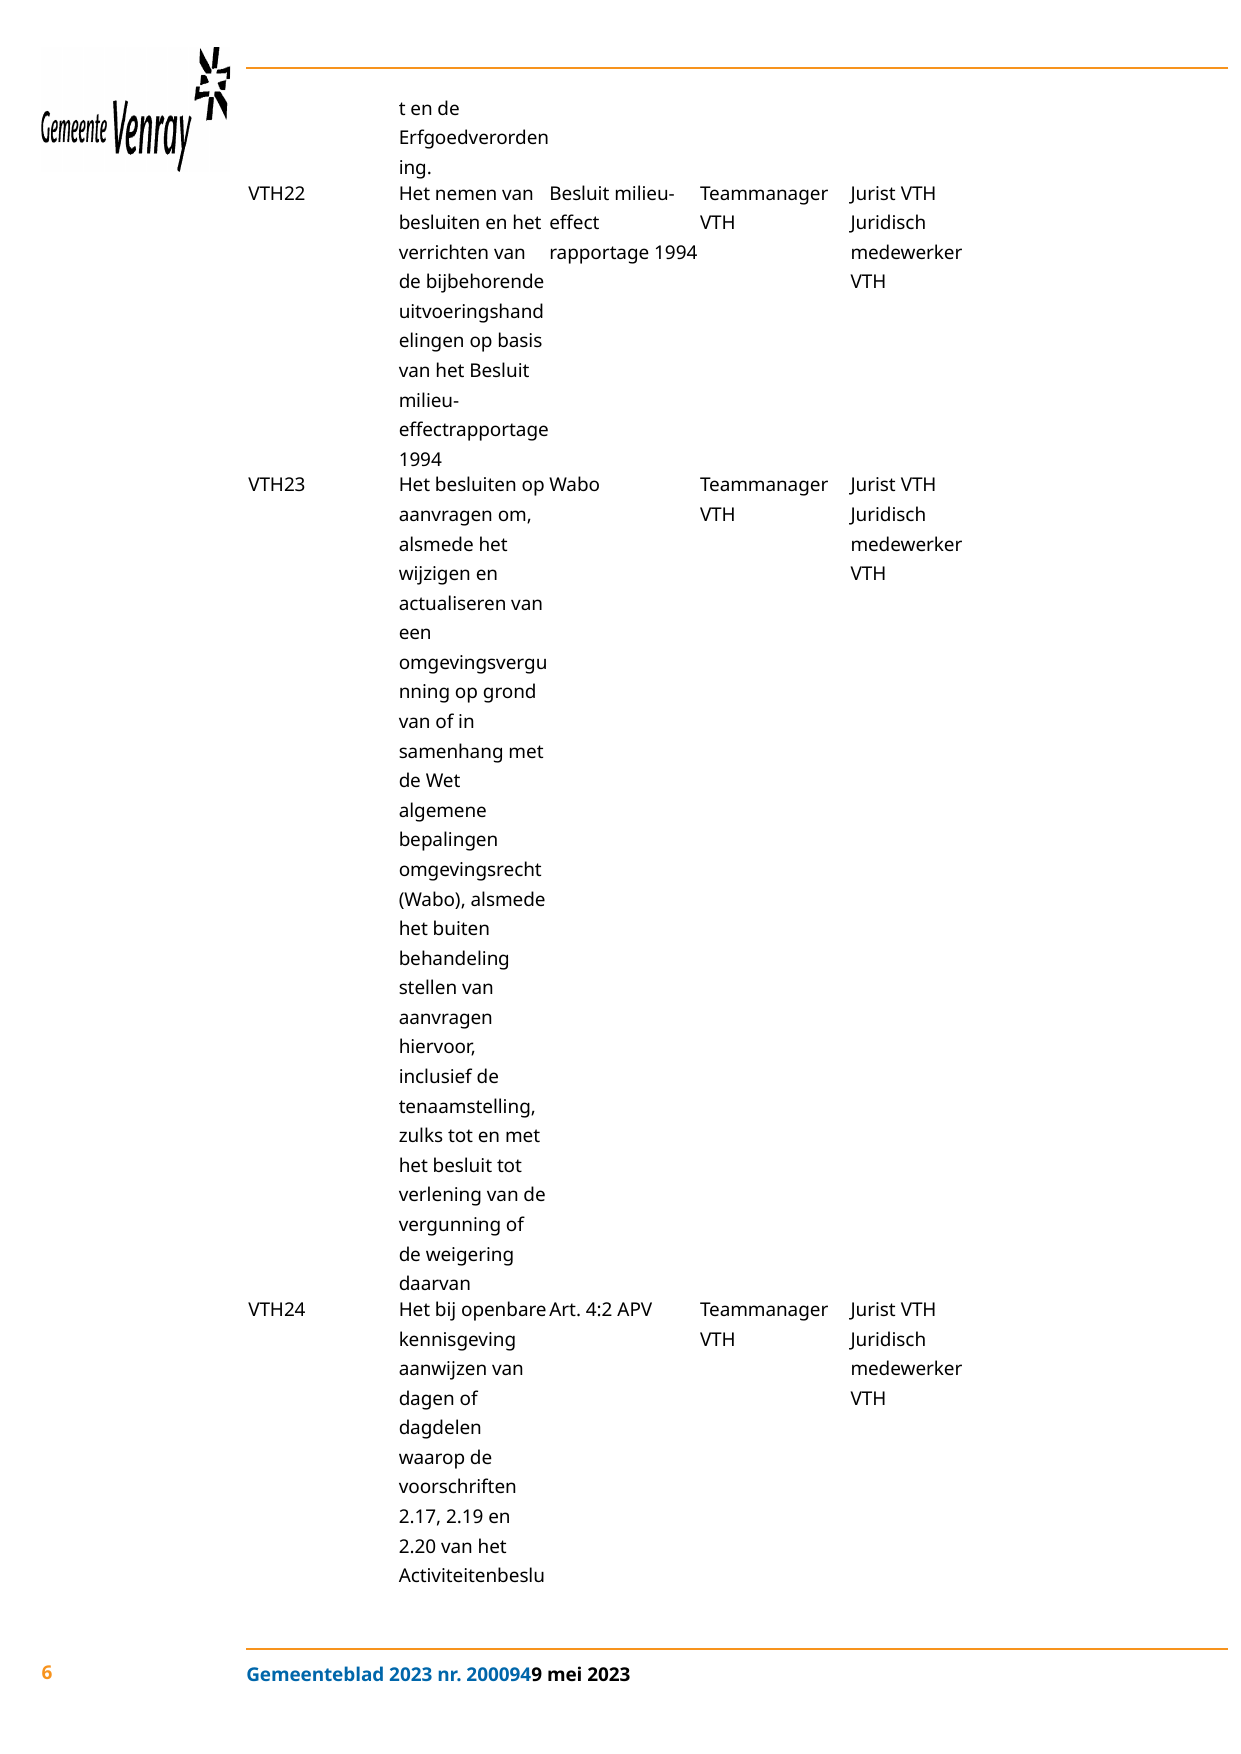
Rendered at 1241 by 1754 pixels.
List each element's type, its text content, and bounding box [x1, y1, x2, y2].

table_cell VTH24 [248, 1296, 398, 1588]
table_cell Teammanager VTH [700, 180, 850, 472]
table_cell [700, 95, 850, 180]
picture [41, 47, 231, 172]
table_cell Art. 4:2 APV [549, 1296, 700, 1588]
table_cell [248, 95, 398, 180]
table_cell Het nemen van besluiten en het verrichten van de bijbehorende uitvoeringshandelingen op basis van het Besluit milieu-effectrapportage 1994 [399, 180, 549, 472]
table_cell Het besluiten op aanvragen om, alsmede het wijzigen en actualiseren van een omgevingsvergunning op grond van of in samenhang met de Wet algemene bepalingen omgevingsrecht (Wabo), alsmede het buiten behandeling stellen van aanvragen hiervoor, inclusief de tenaamstelling, zulks tot en met het besluit tot verlening van de vergunning of de weigering daarvan [399, 472, 549, 1296]
table_cell Teammanager VTH [700, 472, 850, 1296]
table_cell [1001, 1296, 1152, 1588]
table_cell VTH22 [248, 180, 398, 472]
table_cell Jurist VTH Juridisch medewerker VTH [850, 180, 1001, 472]
table_cell [549, 95, 700, 180]
table_cell [1001, 472, 1152, 1296]
table_cell Het bij openbare kennisgeving aanwijzen van dagen of dagdelen waarop de voorschriften 2.17, 2.19 en 2.20 van het Activiteitenbeslu [399, 1296, 549, 1588]
table_cell [1001, 95, 1152, 180]
table_cell Teammanager VTH [700, 1296, 850, 1588]
table_cell t en de Erfgoedverordening. [399, 95, 549, 180]
table_cell Jurist VTH Juridisch medewerker VTH [850, 1296, 1001, 1588]
table_cell Besluit milieu-effect rapportage 1994 [549, 180, 700, 472]
table_cell VTH23 [248, 472, 398, 1296]
table_cell Wabo [549, 472, 700, 1296]
table_cell [1001, 180, 1152, 472]
table_cell Jurist VTH Juridisch medewerker VTH [850, 472, 1001, 1296]
table_cell [850, 95, 1001, 180]
